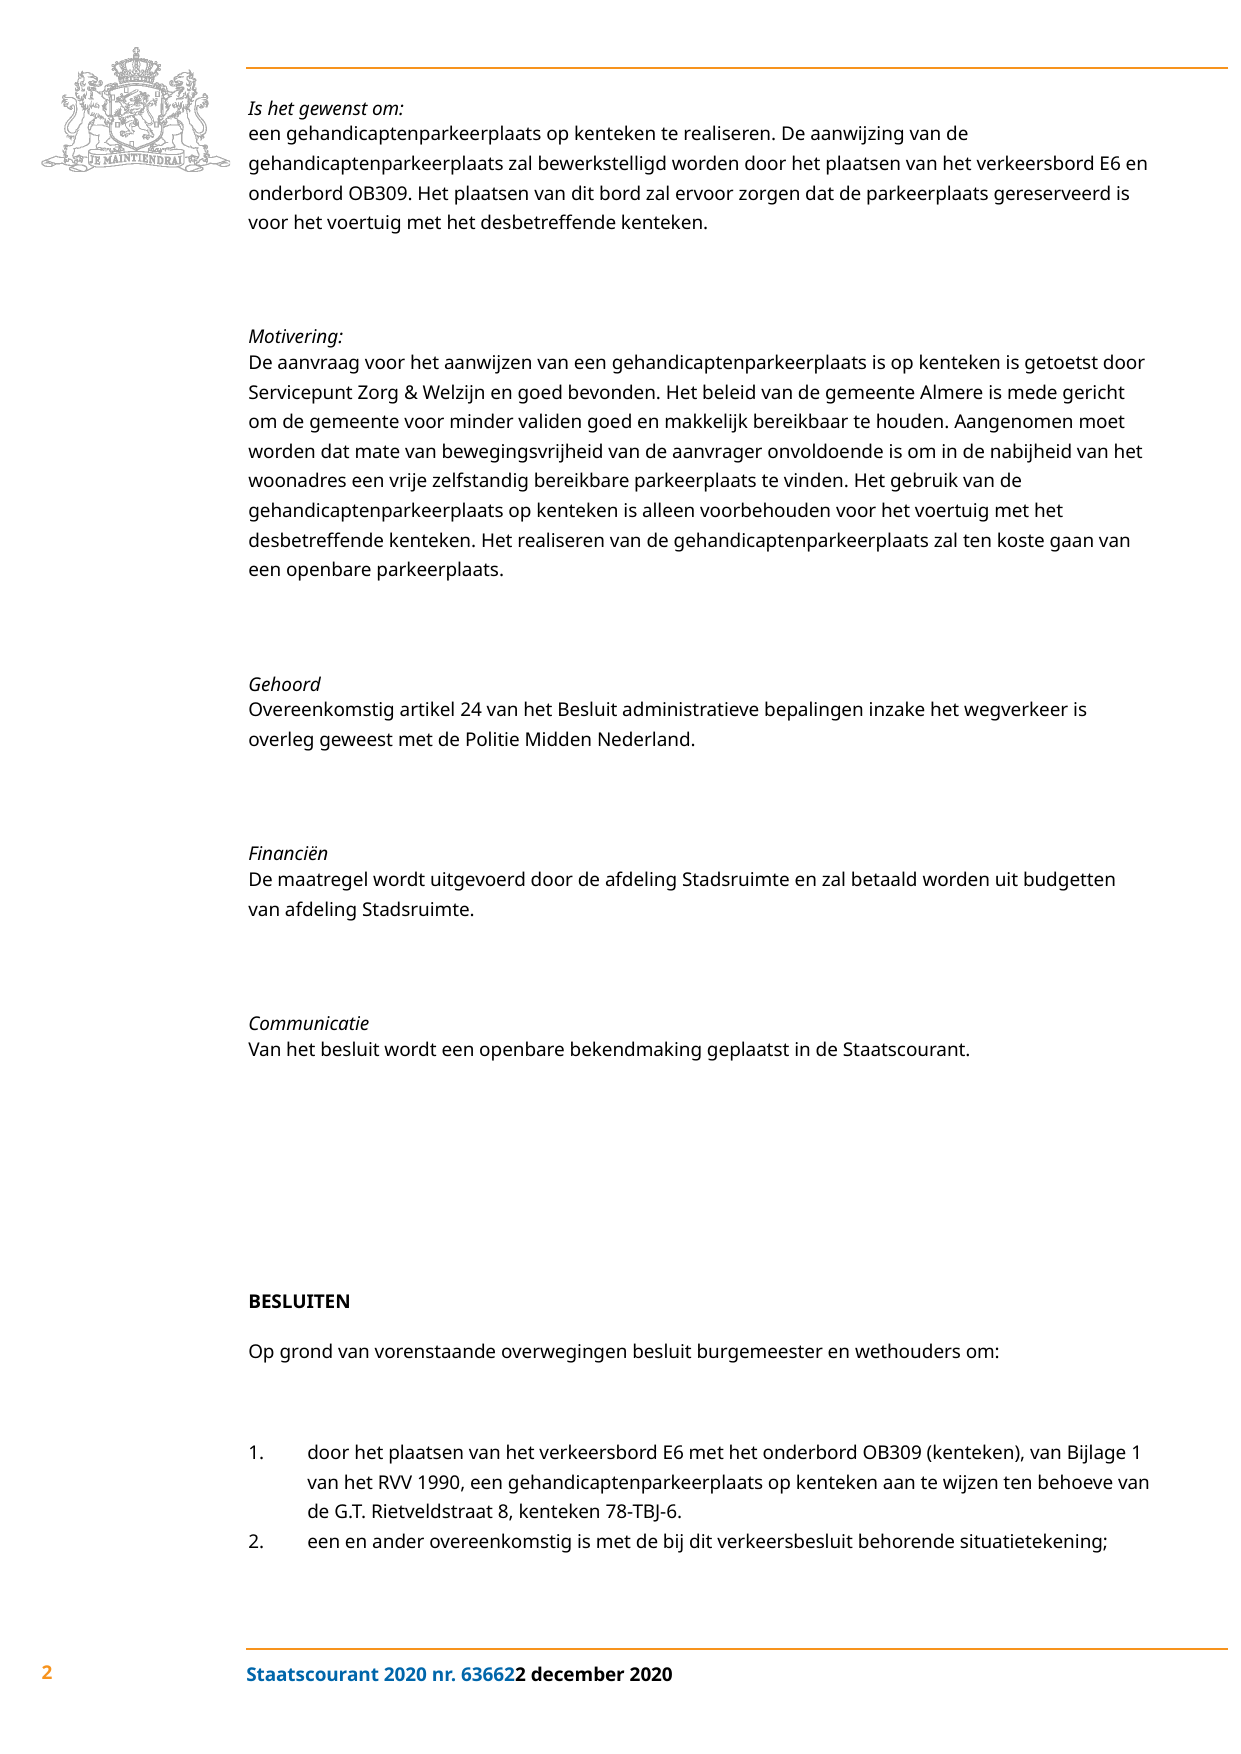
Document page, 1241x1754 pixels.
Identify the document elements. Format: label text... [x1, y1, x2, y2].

text Van het besluit wordt een openbare bekendmaking geplaatst in de Staatscourant. [248, 1036, 1152, 1062]
text Overeenkomstig artikel 24 van het Besluit administratieve bepalingen inzake het wegverkeer is overleg geweest met de Politie Midden Nederland. [248, 697, 1152, 752]
text Gehoord [248, 671, 1152, 697]
list door het plaatsen van het verkeersbord E6 met het onderbord OB309 (kenteken), van Bijlage 1 van het RVV 1990, een gehandicaptenparkeerplaats op kenteken aan te wijzen ten behoeve van de G.T. Rietveldstraat 8, kenteken 78-TBJ-6. [248, 1439, 1152, 1524]
text De aanvraag voor het aanwijzen van een gehandicaptenparkeerplaats is op kenteken is getoetst door Servicepunt Zorg & Welzijn en goed bevonden. Het beleid van de gemeente Almere is mede gericht om de gemeente voor minder validen goed en makkelijk bereikbaar te houden. Aangenomen moet worden dat mate van bewegingsvrijheid van de aanvrager onvoldoende is om in de nabijheid van het woonadres een vrije zelfstandig bereikbare parkeerplaats te vinden. Het gebruik van de gehandicaptenparkeerplaats op kenteken is alleen voorbehouden voor het voertuig met het desbetreffende kenteken. Het realiseren van de gehandicaptenparkeerplaats zal ten koste gaan van een openbare parkeerplaats. [248, 349, 1152, 582]
text Communicatie [248, 1010, 1152, 1036]
list een en ander overeenkomstig is met de bij dit verkeersbesluit behorende situatietekening; [248, 1528, 1152, 1554]
text Motivering: [248, 324, 1152, 349]
text Op grond van vorenstaande overwegingen besluit burgemeester en wethouders om: [248, 1338, 1152, 1364]
text BESLUITEN [248, 1288, 1152, 1314]
text een gehandicaptenparkeerplaats op kenteken te realiseren. De aanwijzing van de gehandicaptenparkeerplaats zal bewerkstelligd worden door het plaatsen van het verkeersbord E6 en onderbord OB309. Het plaatsen van dit bord zal ervoor zorgen dat de parkeerplaats gereserveerd is voor het voertuig met het desbetreffende kenteken. [248, 121, 1152, 235]
picture [41, 47, 231, 172]
text Financiën [248, 841, 1152, 866]
text Is het gewenst om: [248, 95, 1152, 121]
text De maatregel wordt uitgevoerd door de afdeling Stadsruimte en zal betaald worden uit budgetten van afdeling Stadsruimte. [248, 866, 1152, 922]
